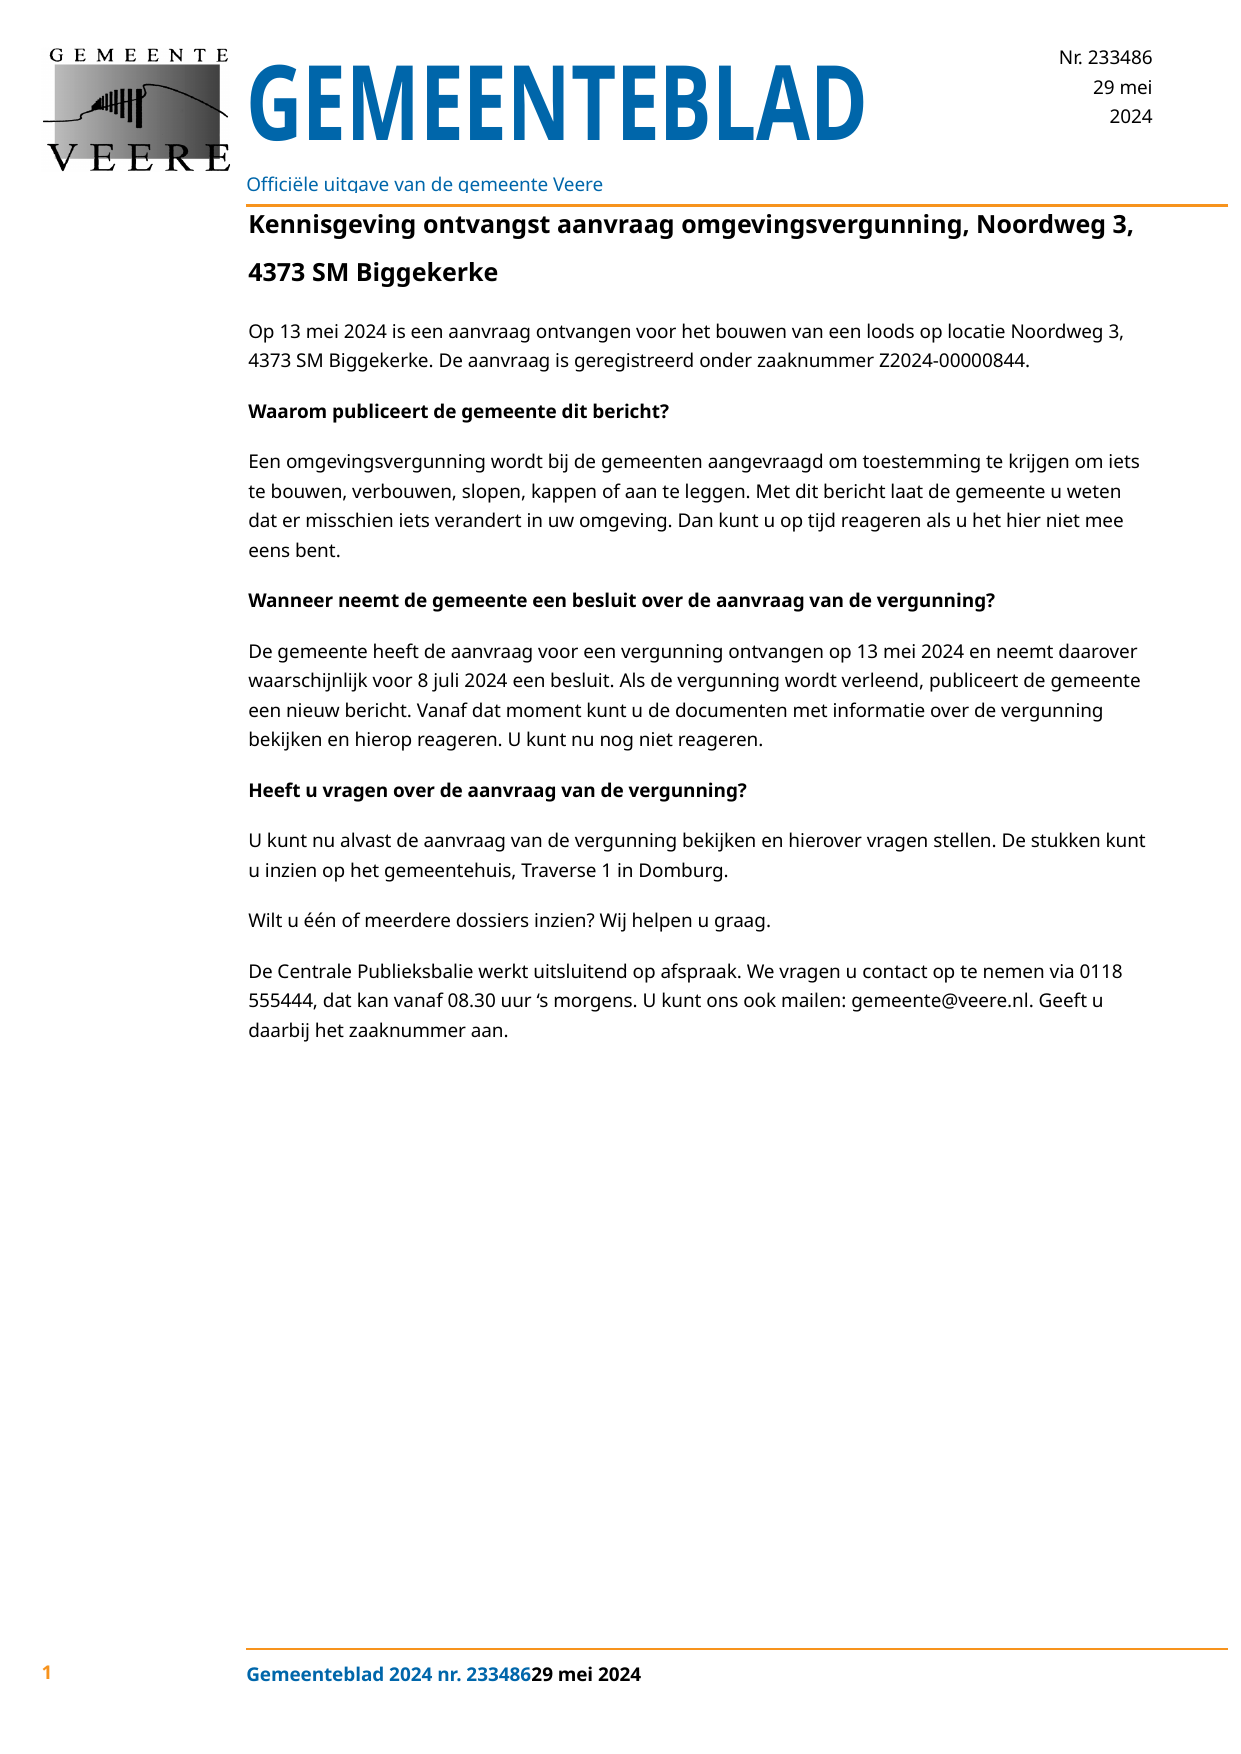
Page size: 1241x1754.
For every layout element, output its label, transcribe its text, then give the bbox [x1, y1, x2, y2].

text U kunt nu alvast de aanvraag van de vergunning bekijken en hierover vragen stellen. De stukken kunt u inzien op het gemeentehuis, Traverse 1 in Domburg. [248, 827, 1152, 883]
text Wilt u één of meerdere dossiers inzien? Wij helpen u graag. [248, 907, 1152, 933]
text Op 13 mei 2024 is een aanvraag ontvangen voor het bouwen van een loods op locatie Noordweg 3, 4373 SM Biggekerke. De aanvraag is geregistreerd onder zaaknummer Z2024-00000844. [248, 318, 1152, 373]
text Heeft u vragen over de aanvraag van de vergunning? [248, 777, 1152, 803]
text De gemeente heeft de aanvraag voor een vergunning ontvangen op 13 mei 2024 en neemt daarover waarschijnlijk voor 8 juli 2024 een besluit. Als de vergunning wordt verleend, publiceert de gemeente een nieuw bericht. Vanaf dat moment kunt u de documenten met informatie over de vergunning bekijken en hierop reageren. U kunt nu nog niet reageren. [248, 638, 1152, 752]
text Waarom publiceert de gemeente dit bericht? [248, 398, 1152, 424]
text Een omgevingsvergunning wordt bij de gemeenten aangevraagd om toestemming te krijgen om iets te bouwen, verbouwen, slopen, kappen of aan te leggen. Met dit bericht laat de gemeente u weten dat er misschien iets verandert in uw omgeving. Dan kunt u op tijd reageren als u het hier niet mee eens bent. [248, 448, 1152, 563]
text Wanneer neemt de gemeente een besluit over de aanvraag van de vergunning? [248, 587, 1152, 613]
text Kennisgeving ontvangst aanvraag omgevingsvergunning, Noordweg 3, 4373 SM Biggekerke [248, 207, 1152, 288]
text De Centrale Publieksbalie werkt uitsluitend op afspraak. We vragen u contact op te nemen via 0118 555444, dat kan vanaf 08.30 uur ‘s morgens. U kunt ons ook mailen: gemeente@veere.nl. Geeft u daarbij het zaaknummer aan. [248, 958, 1152, 1043]
picture [41, 47, 231, 172]
